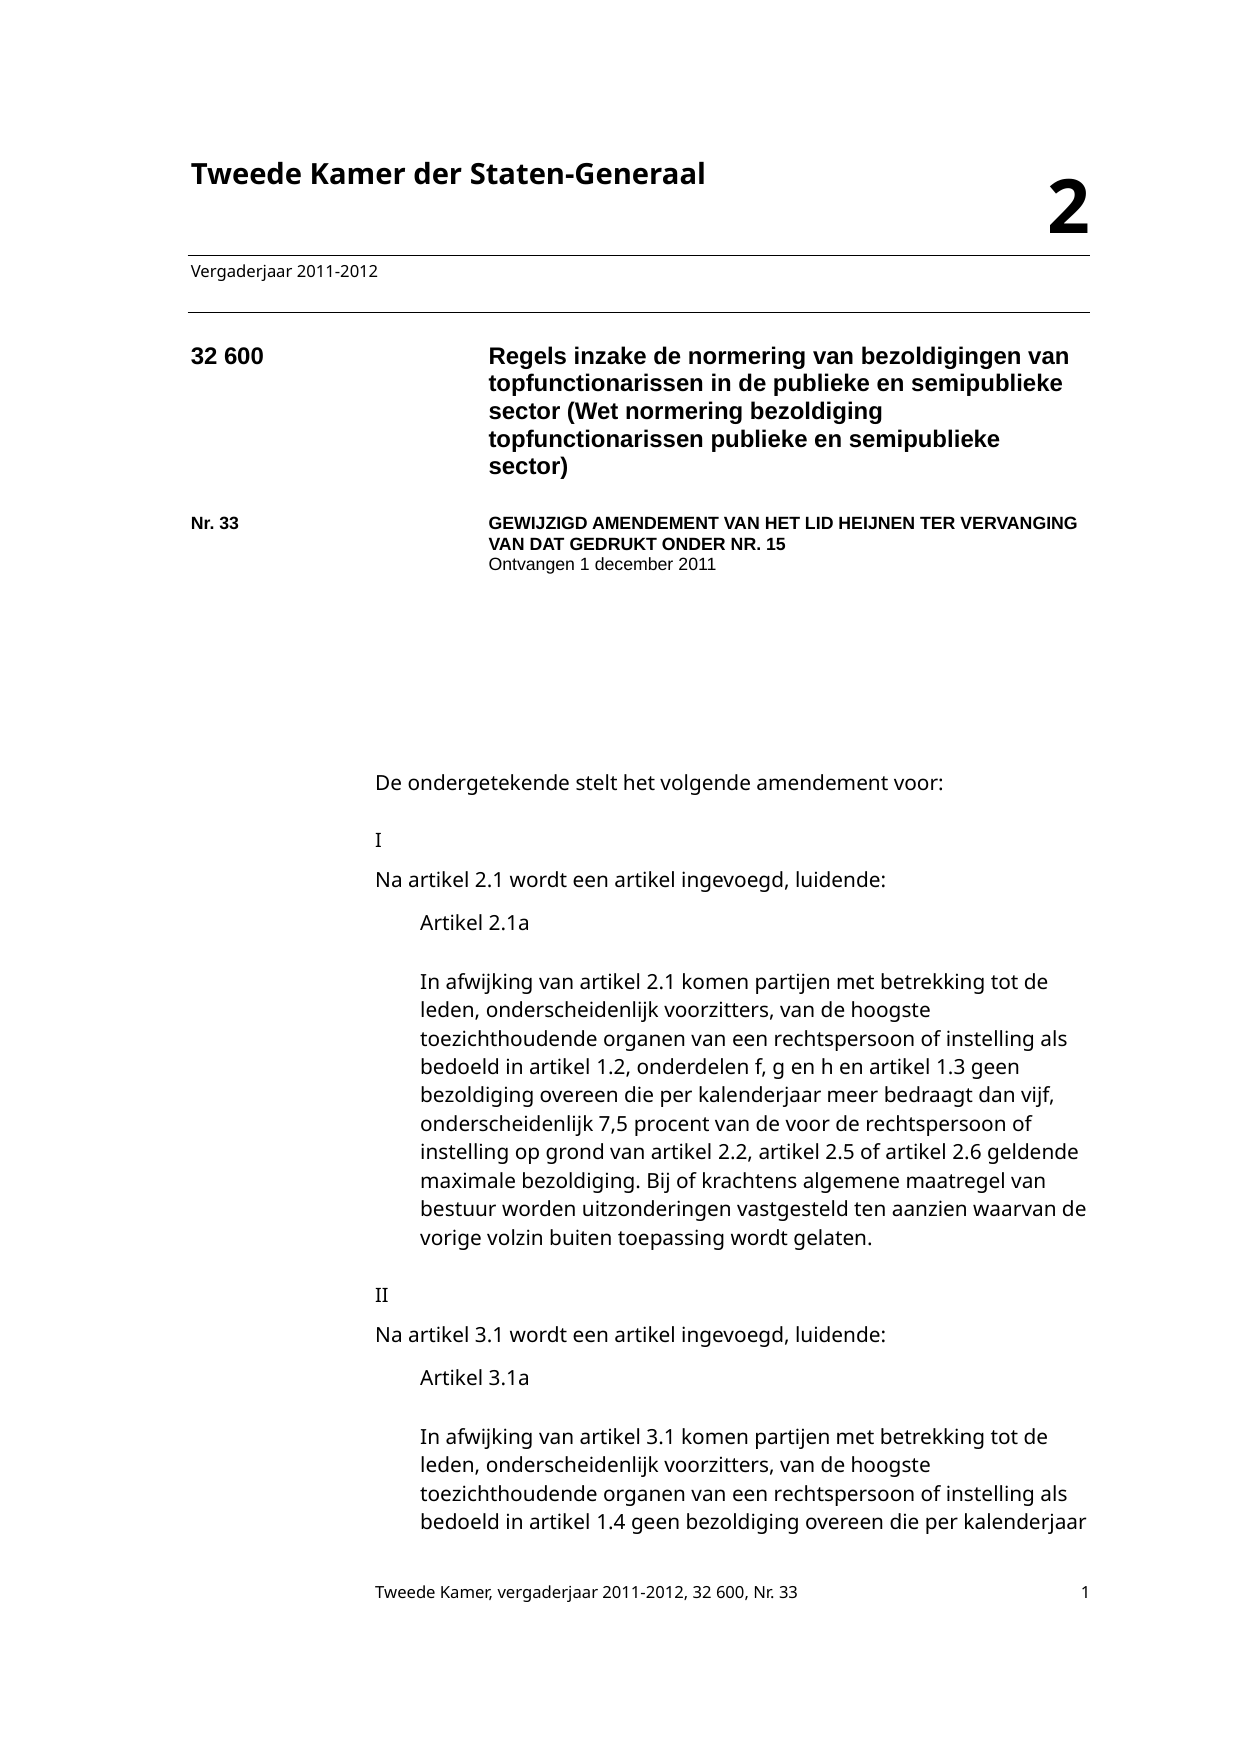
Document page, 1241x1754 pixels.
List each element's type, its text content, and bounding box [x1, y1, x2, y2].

table_cell [188, 313, 485, 339]
text Na artikel 3.1 wordt een artikel ingevoegd, luidende: [375, 1320, 1090, 1348]
text II [375, 1281, 1090, 1308]
text In afwijking van artikel 3.1 komen partijen met betrekking tot de leden, onderscheidenlijk voorzitters, van de hoogste toezichthoudende organen van een rechtspersoon of instelling als bedoeld in artikel 1.4 geen bezoldiging overeen die per kalenderjaar [420, 1422, 1090, 1536]
subtitle Artikel 2.1a [420, 908, 1090, 937]
table_cell Nr. 33 [188, 510, 485, 649]
text I [375, 826, 1090, 853]
table_cell Vergaderjaar 2011-2012 [188, 256, 485, 312]
table_cell GEWIJZIGD AMENDEMENT VAN HET LID HEIJNEN TER VERVANGING VAN DAT GEDRUKT ONDER NR. 15 Ontvangen 1 december 2011 [485, 510, 1090, 649]
text Na artikel 2.1 wordt een artikel ingevoegd, luidende: [375, 865, 1090, 893]
text De ondergetekende stelt het volgende amendement voor: [375, 768, 1090, 796]
subtitle Artikel 3.1a [420, 1363, 1090, 1392]
table_cell Regels inzake de normering van bezoldigingen van topfunctionarissen in de publieke en semipublieke sector (Wet normering bezoldiging topfunctionarissen publieke en semipublieke sector) [485, 339, 1090, 510]
table_header Tweede Kamer der Staten-Generaal [188, 150, 909, 255]
text In afwijking van artikel 2.1 komen partijen met betrekking tot de leden, onderscheidenlijk voorzitters, van de hoogste toezichthoudende organen van een rechtspersoon of instelling als bedoeld in artikel 1.2, onderdelen f, g en h en artikel 1.3 geen bezoldiging overeen die per kalenderjaar meer bedraagt dan vijf, onderscheidenlijk 7,5 procent van de voor de rechtspersoon of instelling op grond van artikel 2.2, artikel 2.5 of artikel 2.6 geldende maximale bezoldiging. Bij of krachtens algemene maatregel van bestuur worden uitzonderingen vastgesteld ten aanzien waarvan de vorige volzin buiten toepassing wordt gelaten. [420, 967, 1090, 1251]
table_cell [485, 256, 1090, 312]
table_cell 32 600 [188, 339, 485, 510]
table_header 2 [910, 150, 1090, 255]
table_cell [485, 313, 1090, 339]
